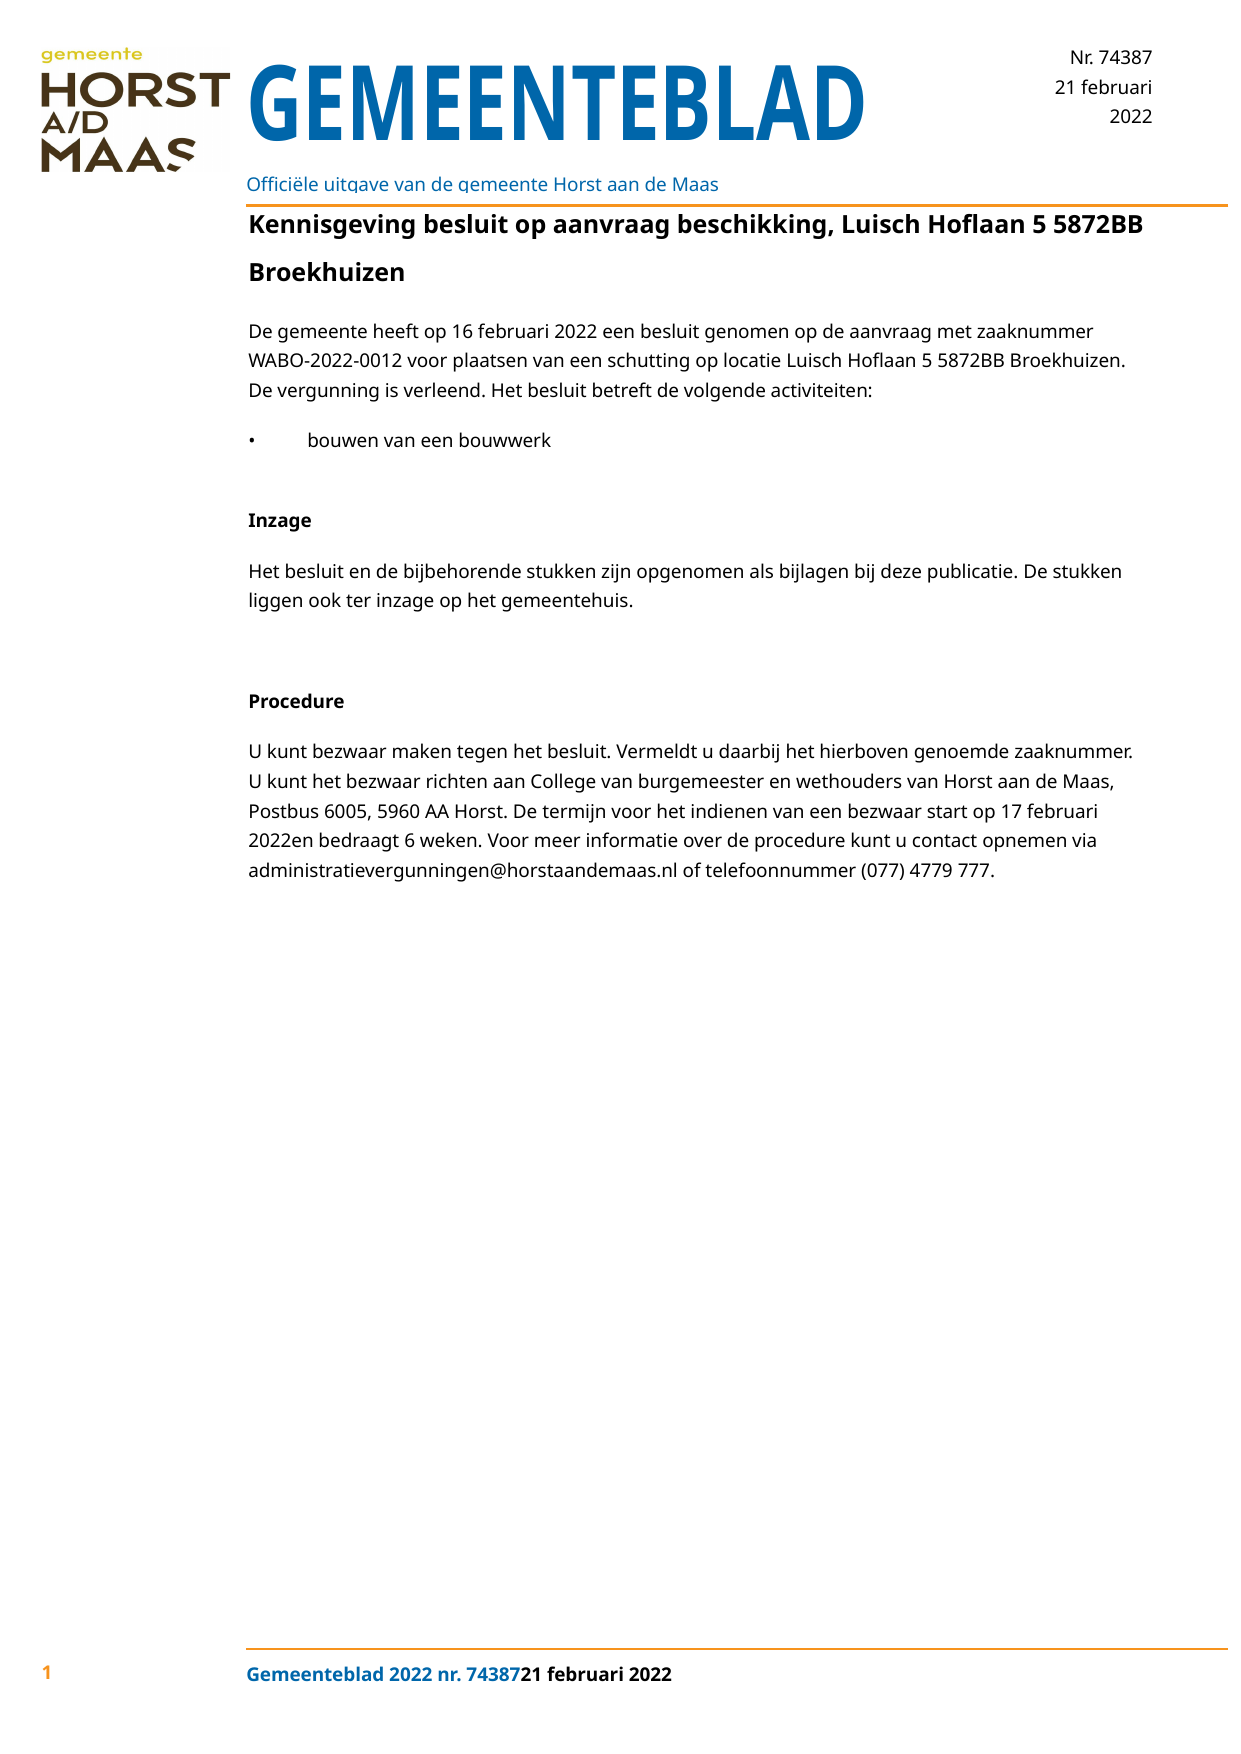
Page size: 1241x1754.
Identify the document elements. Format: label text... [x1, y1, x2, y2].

list bouwen van een bouwwerk [248, 427, 1152, 453]
text De gemeente heeft op 16 februari 2022 een besluit genomen op de aanvraag met zaaknummer WABO-2022-0012 voor plaatsen van een schutting op locatie Luisch Hoflaan 5 5872BB Broekhuizen. De vergunning is verleend. Het besluit betreft de volgende activiteiten: [248, 318, 1152, 403]
picture [41, 47, 231, 172]
text Kennisgeving besluit op aanvraag beschikking, Luisch Hoflaan 5 5872BB Broekhuizen [248, 207, 1152, 288]
text Het besluit en de bijbehorende stukken zijn opgenomen als bijlagen bij deze publicatie. De stukken liggen ook ter inzage op het gemeentehuis. [248, 558, 1152, 613]
text Inzage [248, 507, 1152, 533]
text U kunt bezwaar maken tegen het besluit. Vermeldt u daarbij het hierboven genoemde zaaknummer. U kunt het bezwaar richten aan College van burgemeester en wethouders van Horst aan de Maas, Postbus 6005, 5960 AA Horst. De termijn voor het indienen van een bezwaar start op 17 februari 2022en bedraagt 6 weken. Voor meer informatie over de procedure kunt u contact opnemen via administratievergunningen@horstaandemaas.nl of telefoonnummer (077) 4779 777. [248, 739, 1152, 883]
text Procedure [248, 688, 1152, 714]
